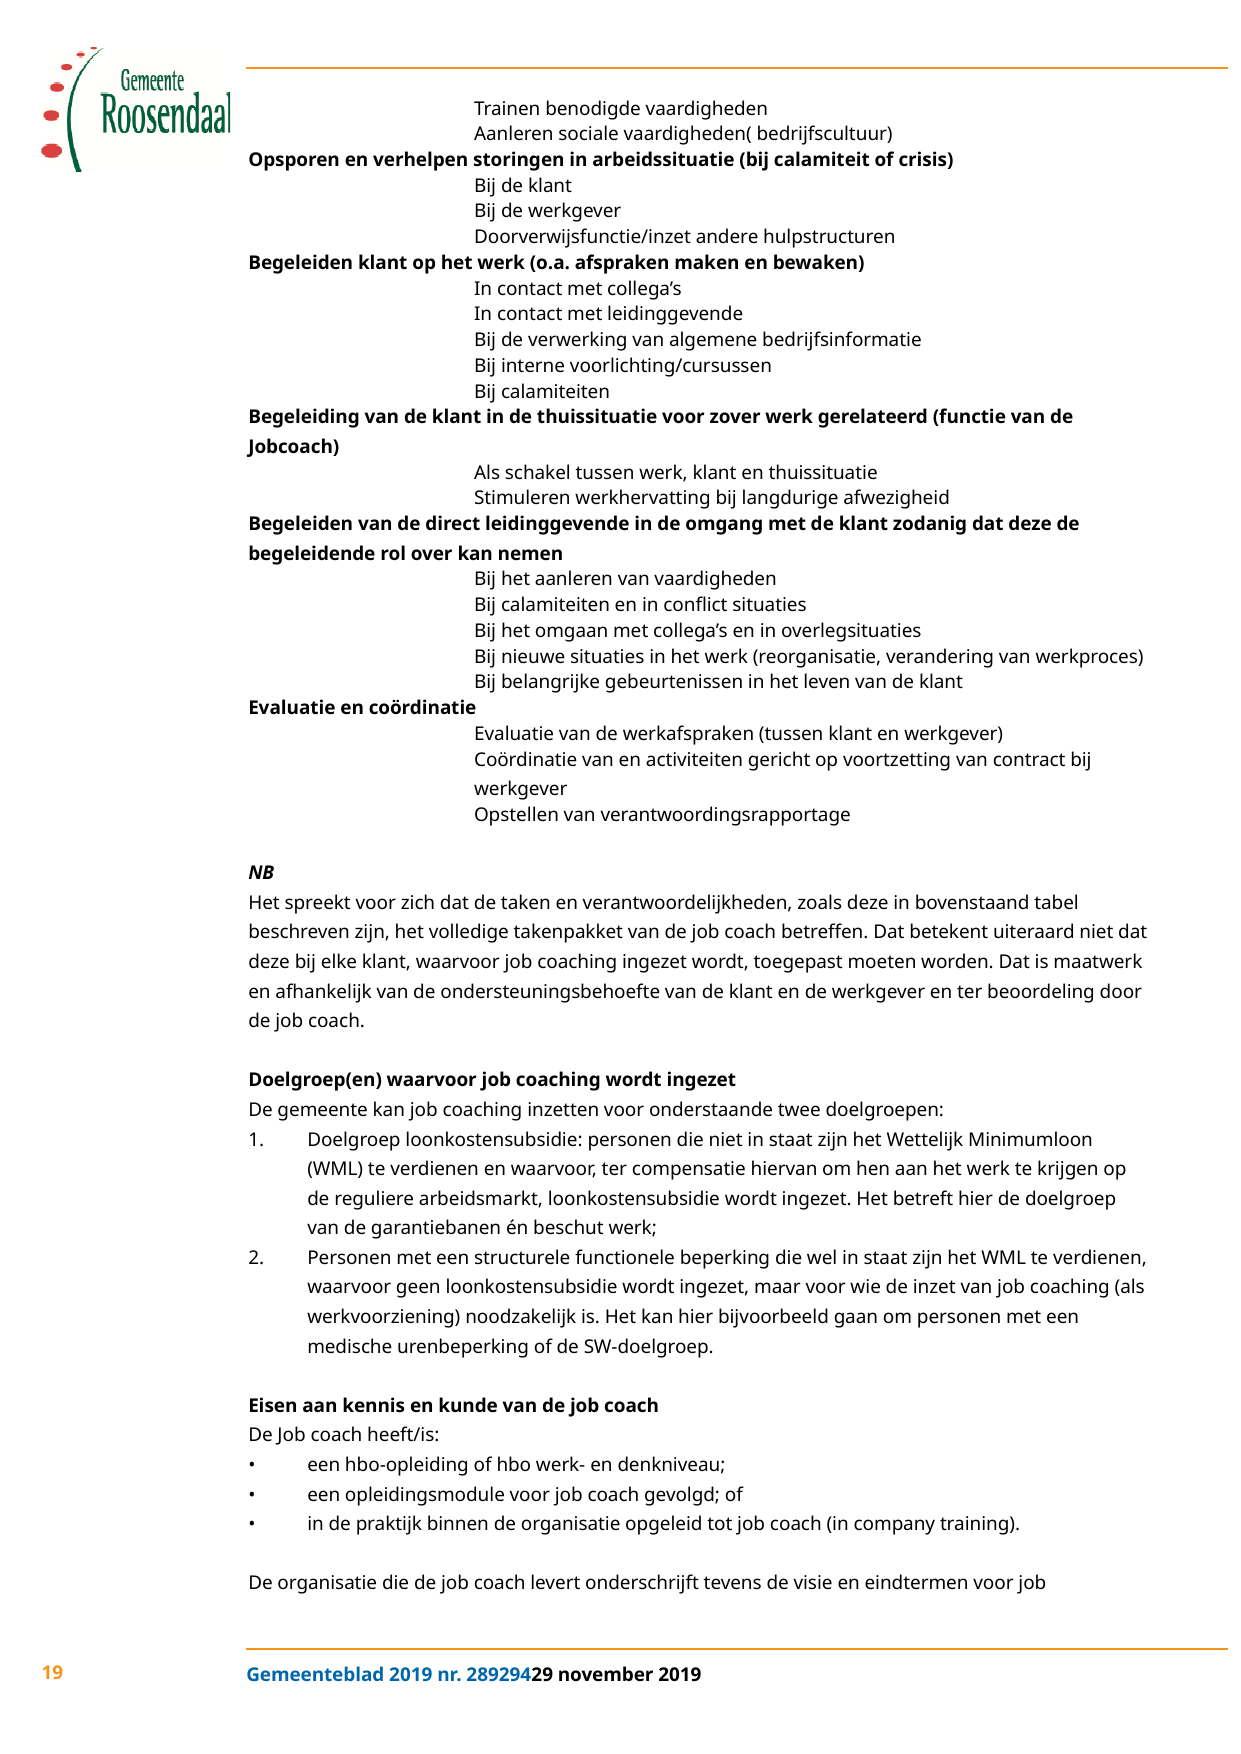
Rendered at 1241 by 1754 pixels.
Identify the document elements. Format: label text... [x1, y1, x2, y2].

table_cell Begeleiden klant op het werk (o.a. afspraken maken en bewaken) [248, 249, 1152, 275]
table_cell [248, 121, 474, 146]
table_cell Evaluatie en coördinatie [248, 694, 1152, 720]
table_cell Bij calamiteiten en in conflict situaties [474, 591, 1152, 617]
table_cell Opstellen van verantwoordingsrapportage [474, 801, 1152, 827]
table_cell Bij het aanleren van vaardigheden [474, 566, 1152, 591]
table_cell Doorverwijsfunctie/inzet andere hulpstructuren [474, 224, 1152, 249]
table_cell [248, 643, 474, 668]
table_cell Bij belangrijke gebeurtenissen in het leven van de klant [474, 669, 1152, 694]
text De Job coach heeft/is: [248, 1422, 1152, 1447]
table_cell Bij het omgaan met collega’s en in overlegsituaties [474, 617, 1152, 643]
list Doelgroep loonkostensubsidie: personen die niet in staat zijn het Wettelijk Minimumloon (WML) te verdienen en waarvoor, ter compensatie hiervan om hen aan het werk te krijgen op de reguliere arbeidsmarkt, loonkostensubsidie wordt ingezet. Het betreft hier de doelgroep van de garantiebanen én beschut werk; [248, 1126, 1152, 1240]
table_cell [248, 566, 474, 591]
table_cell [248, 746, 474, 801]
table_cell In contact met leidinggevende [474, 301, 1152, 326]
table_cell In contact met collega’s [474, 275, 1152, 301]
table_cell [248, 224, 474, 249]
list een opleidingsmodule voor job coach gevolgd; of [248, 1481, 1152, 1507]
table_cell [248, 459, 474, 484]
table_cell Opsporen en verhelpen storingen in arbeidssituatie (bij calamiteit of crisis) [248, 146, 1152, 172]
table_cell [248, 326, 474, 352]
list een hbo-opleiding of hbo werk- en denkniveau; [248, 1451, 1152, 1477]
table_cell Aanleren sociale vaardigheden( bedrijfscultuur) [474, 121, 1152, 146]
table_cell [248, 617, 474, 643]
table_cell Bij nieuwe situaties in het werk (reorganisatie, verandering van werkproces) [474, 643, 1152, 668]
table_cell Bij de werkgever [474, 198, 1152, 223]
table_cell [248, 198, 474, 223]
table_cell Begeleiden van de direct leidinggevende in de omgang met de klant zodanig dat deze de begeleidende rol over kan nemen [248, 510, 1152, 566]
table_cell [248, 591, 474, 617]
table_cell [248, 352, 474, 378]
table_cell [248, 301, 474, 326]
picture [41, 47, 231, 172]
table_cell [248, 172, 474, 198]
table_cell [248, 801, 474, 827]
table_cell Begeleiding van de klant in de thuissituatie voor zover werk gerelateerd (functie van de Jobcoach) [248, 404, 1152, 459]
table_cell [248, 485, 474, 510]
text De organisatie die de job coach levert onderschrijft tevens de visie en eindtermen voor job [248, 1569, 1152, 1595]
table_cell Coördinatie van en activiteiten gericht op voortzetting van contract bij werkgever [474, 746, 1152, 801]
table_cell Als schakel tussen werk, klant en thuissituatie [474, 459, 1152, 484]
text NB [248, 859, 1152, 885]
list Personen met een structurele functionele beperking die wel in staat zijn het WML te verdienen, waarvoor geen loonkostensubsidie wordt ingezet, maar voor wie de inzet van job coaching (als werkvoorziening) noodzakelijk is. Het kan hier bijvoorbeeld gaan om personen met een medische urenbeperking of de SW-doelgroep. [248, 1244, 1152, 1359]
table_cell Trainen benodigde vaardigheden [474, 95, 1152, 121]
table_cell [248, 720, 474, 746]
table_cell [248, 669, 474, 694]
table_cell Bij de verwerking van algemene bedrijfsinformatie [474, 326, 1152, 352]
text Het spreekt voor zich dat de taken en verantwoordelijkheden, zoals deze in bovenstaand tabel beschreven zijn, het volledige takenpakket van de job coach betreffen. Dat betekent uiteraard niet dat deze bij elke klant, waarvoor job coaching ingezet wordt, toegepast moeten worden. Dat is maatwerk en afhankelijk van de ondersteuningsbehoefte van de klant en de werkgever en ter beoordeling door de job coach. [248, 889, 1152, 1033]
table_cell [248, 275, 474, 301]
table_cell [248, 378, 474, 403]
table_cell Bij de klant [474, 172, 1152, 198]
list in de praktijk binnen de organisatie opgeleid tot job coach (in company training). [248, 1510, 1152, 1536]
table_cell Bij interne voorlichting/cursussen [474, 352, 1152, 378]
table_cell Stimuleren werkhervatting bij langdurige afwezigheid [474, 485, 1152, 510]
text Doelgroep(en) waarvoor job coaching wordt ingezet [248, 1067, 1152, 1092]
table_cell Bij calamiteiten [474, 378, 1152, 403]
table_cell Evaluatie van de werkafspraken (tussen klant en werkgever) [474, 720, 1152, 746]
text De gemeente kan job coaching inzetten voor onderstaande twee doelgroepen: [248, 1096, 1152, 1122]
text Eisen aan kennis en kunde van de job coach [248, 1392, 1152, 1418]
table_cell [248, 95, 474, 121]
